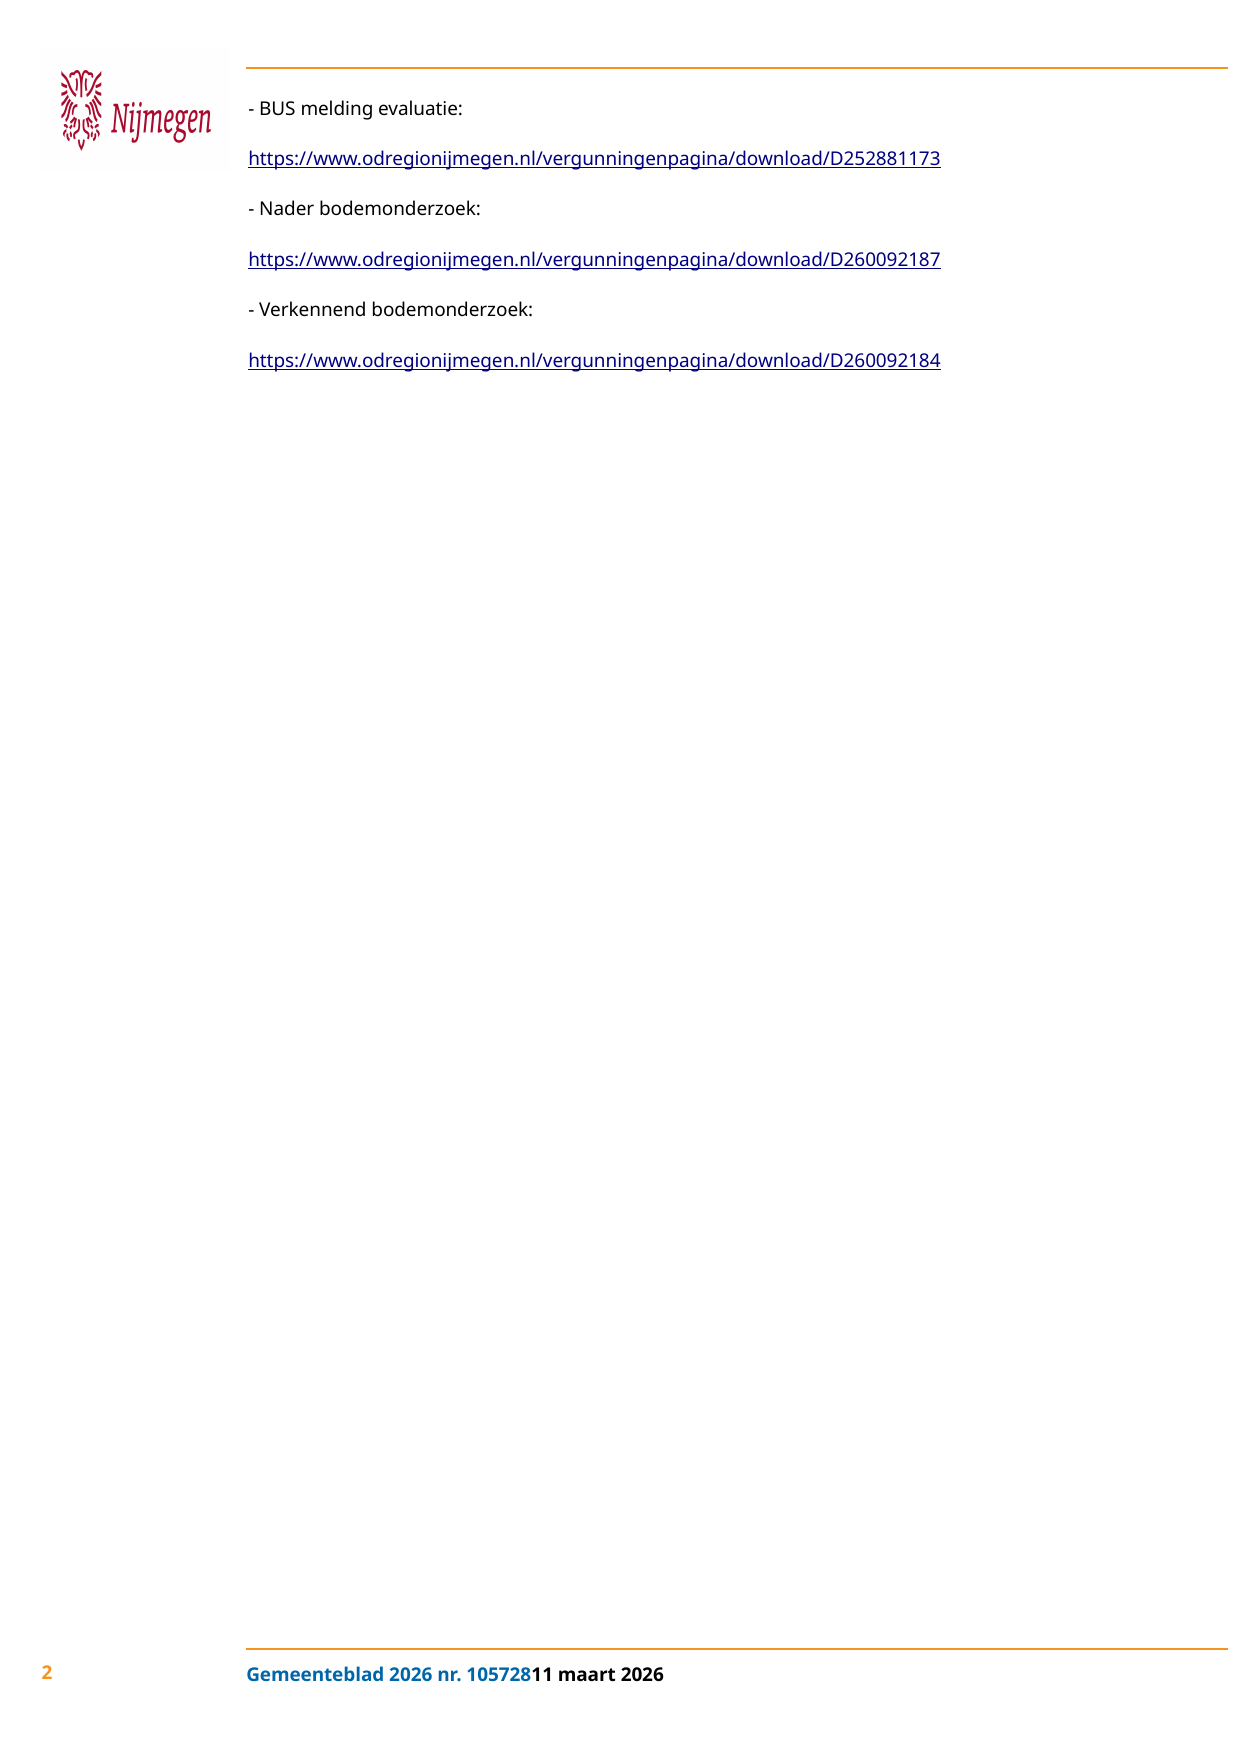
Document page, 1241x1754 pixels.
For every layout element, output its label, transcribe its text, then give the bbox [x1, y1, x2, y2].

picture [41, 47, 231, 172]
text https://www.odregionijmegen.nl/vergunningenpagina/download/D252881173 [248, 145, 1152, 171]
text https://www.odregionijmegen.nl/vergunningenpagina/download/D260092187 [248, 246, 1152, 272]
text - Nader bodemonderzoek: [248, 196, 1152, 221]
text - BUS melding evaluatie: [248, 95, 1152, 121]
text - Verkennend bodemonderzoek: [248, 296, 1152, 322]
text https://www.odregionijmegen.nl/vergunningenpagina/download/D260092184 [248, 347, 1152, 373]
